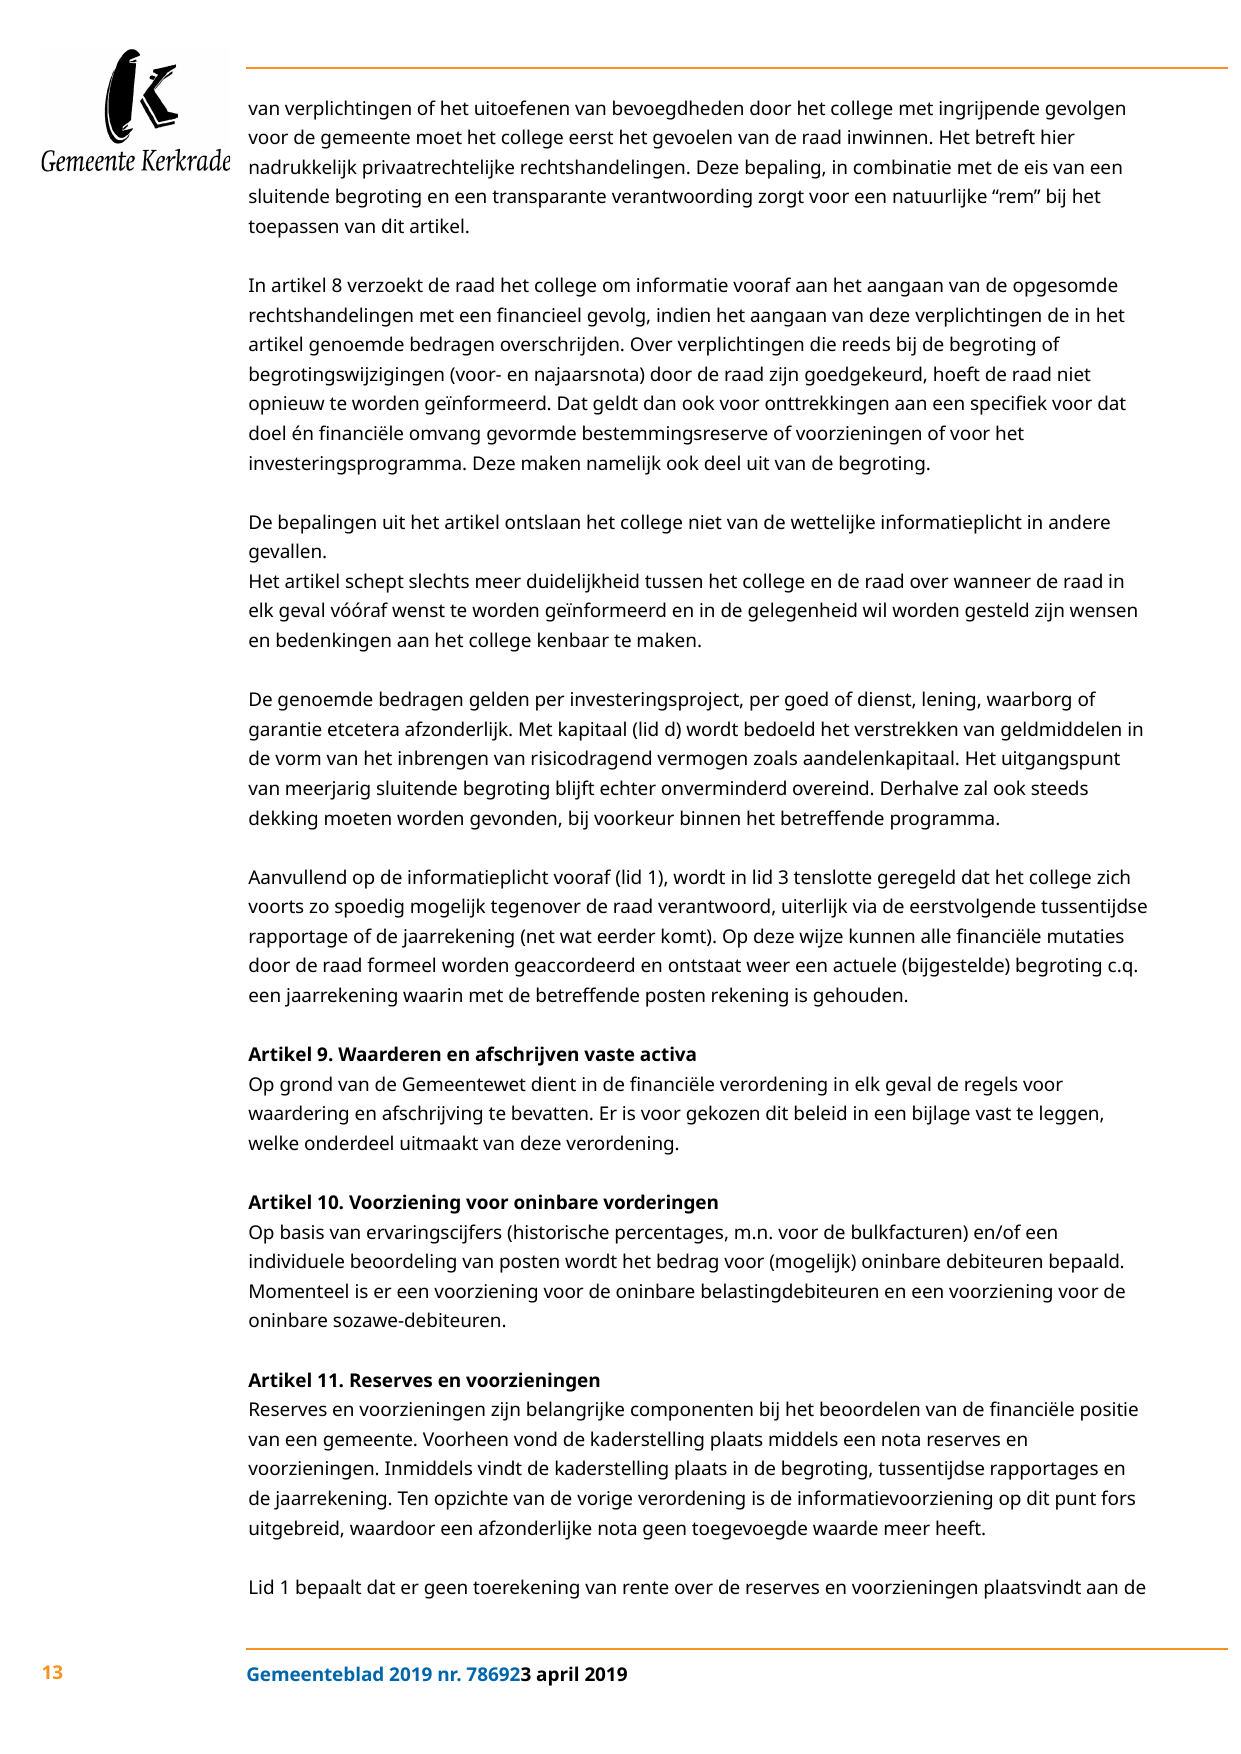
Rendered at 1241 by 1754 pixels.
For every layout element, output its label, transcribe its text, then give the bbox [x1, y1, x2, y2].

text Reserves en voorzieningen zijn belangrijke componenten bij het beoordelen van de financiële positie van een gemeente. Voorheen vond de kaderstelling plaats middels een nota reserves en voorzieningen. Inmiddels vindt de kaderstelling plaats in de begroting, tussentijdse rapportages en de jaarrekening. Ten opzichte van de vorige verordening is de informatievoorziening op dit punt fors uitgebreid, waardoor een afzonderlijke nota geen toegevoegde waarde meer heeft. [248, 1396, 1152, 1541]
text van verplichtingen of het uitoefenen van bevoegdheden door het college met ingrijpende gevolgen voor de gemeente moet het college eerst het gevoelen van de raad inwinnen. Het betreft hier nadrukkelijk privaatrechtelijke rechtshandelingen. Deze bepaling, in combinatie met de eis van een sluitende begroting en een transparante verantwoording zorgt voor een natuurlijke “rem” bij het toepassen van dit artikel. [248, 95, 1152, 239]
picture [41, 47, 231, 172]
text Aanvullend op de informatieplicht vooraf (lid 1), wordt in lid 3 tenslotte geregeld dat het college zich voorts zo spoedig mogelijk tegenover de raad verantwoord, uiterlijk via de eerstvolgende tussentijdse rapportage of de jaarrekening (net wat eerder komt). Op deze wijze kunnen alle financiële mutaties door de raad formeel worden geaccordeerd en ontstaat weer een actuele (bijgestelde) begroting c.q. een jaarrekening waarin met de betreffende posten rekening is gehouden. [248, 864, 1152, 1008]
text Lid 1 bepaalt dat er geen toerekening van rente over de reserves en voorzieningen plaatsvindt aan de [248, 1574, 1152, 1600]
text Artikel 9. Waarderen en afschrijven vaste activa [248, 1041, 1152, 1067]
text Het artikel schept slechts meer duidelijkheid tussen het college en de raad over wanneer de raad in elk geval vóóraf wenst te worden geïnformeerd en in de gelegenheid wil worden gesteld zijn wensen en bedenkingen aan het college kenbaar te maken. [248, 568, 1152, 653]
text Artikel 11. Reserves en voorzieningen [248, 1367, 1152, 1393]
text De genoemde bedragen gelden per investeringsproject, per goed of dienst, lening, waarborg of garantie etcetera afzonderlijk. Met kapitaal (lid d) wordt bedoeld het verstrekken van geldmiddelen in de vorm van het inbrengen van risicodragend vermogen zoals aandelenkapitaal. Het uitgangspunt van meerjarig sluitende begroting blijft echter onverminderd overeind. Derhalve zal ook steeds dekking moeten worden gevonden, bij voorkeur binnen het betreffende programma. [248, 686, 1152, 831]
text In artikel 8 verzoekt de raad het college om informatie vooraf aan het aangaan van de opgesomde rechtshandelingen met een financieel gevolg, indien het aangaan van deze verplichtingen de in het artikel genoemde bedragen overschrijden. Over verplichtingen die reeds bij de begroting of begrotingswijzigingen (voor- en najaarsnota) door de raad zijn goedgekeurd, hoeft de raad niet opnieuw te worden geïnformeerd. Dat geldt dan ook voor onttrekkingen aan een specifiek voor dat doel én financiële omvang gevormde bestemmingsreserve of voorzieningen of voor het investeringsprogramma. Deze maken namelijk ook deel uit van de begroting. [248, 272, 1152, 476]
text Artikel 10. Voorziening voor oninbare vorderingen [248, 1189, 1152, 1215]
text Op grond van de Gemeentewet dient in de financiële verordening in elk geval de regels voor waardering en afschrijving te bevatten. Er is voor gekozen dit beleid in een bijlage vast te leggen, welke onderdeel uitmaakt van deze verordening. [248, 1071, 1152, 1156]
text Op basis van ervaringscijfers (historische percentages, m.n. voor de bulkfacturen) en/of een individuele beoordeling van posten wordt het bedrag voor (mogelijk) oninbare debiteuren bepaald. Momenteel is er een voorziening voor de oninbare belastingdebiteuren en een voorziening voor de oninbare sozawe-debiteuren. [248, 1219, 1152, 1333]
text De bepalingen uit het artikel ontslaan het college niet van de wettelijke informatieplicht in andere gevallen. [248, 509, 1152, 564]
